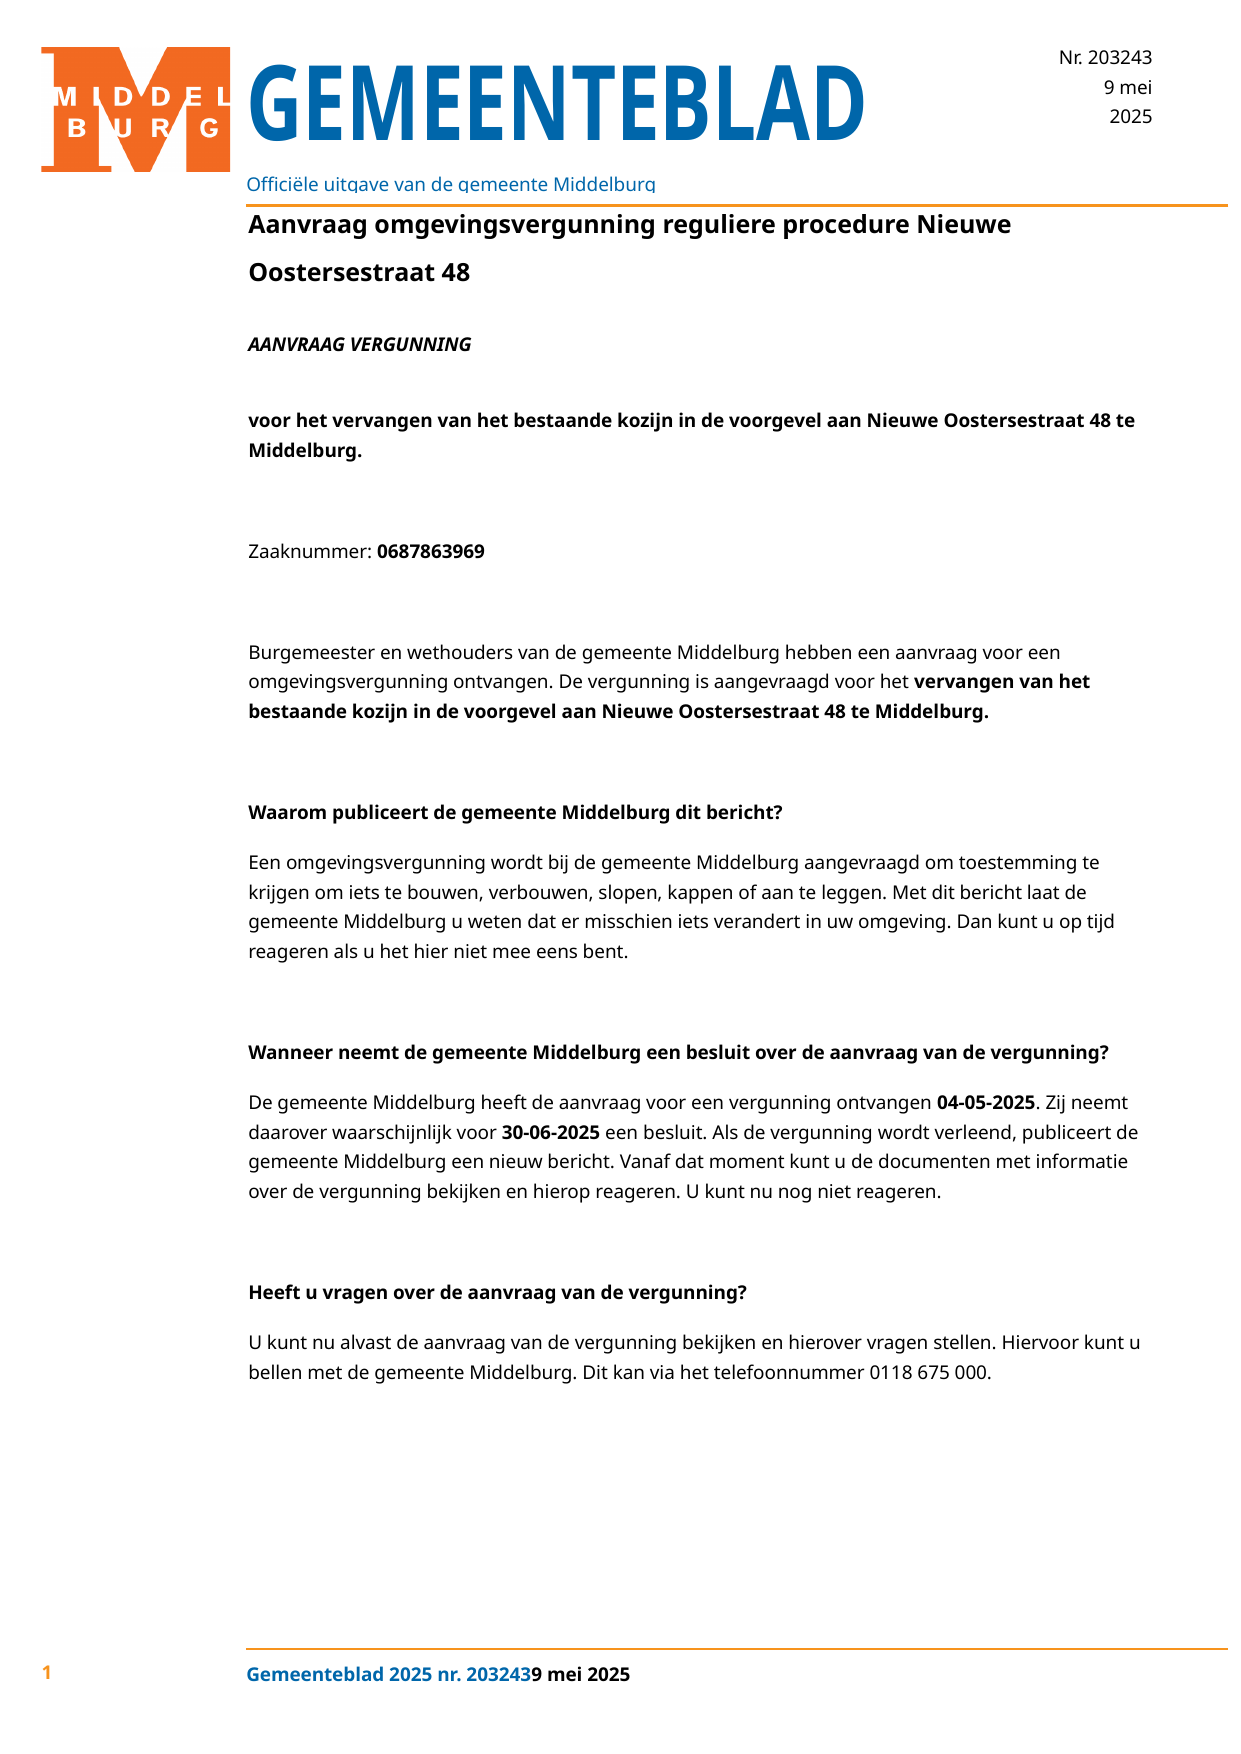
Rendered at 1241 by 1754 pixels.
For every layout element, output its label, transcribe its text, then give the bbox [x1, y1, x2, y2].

text Zaaknummer: 0687863969 [248, 538, 1152, 564]
text AANVRAAG VERGUNNING [248, 331, 1152, 357]
text Heeft u vragen over de aanvraag van de vergunning? [248, 1279, 1152, 1304]
text voor het vervangen van het bestaande kozijn in de voorgevel aan Nieuwe Oostersestraat 48 te Middelburg. [248, 408, 1152, 463]
text Aanvraag omgevingsvergunning reguliere procedure Nieuwe Oostersestraat 48 [248, 207, 1152, 288]
text De gemeente Middelburg heeft de aanvraag voor een vergunning ontvangen 04-05-2025. Zij neemt daarover waarschijnlijk voor 30-06-2025 een besluit. Als de vergunning wordt verleend, publiceert de gemeente Middelburg een nieuw bericht. Vanaf dat moment kunt u de documenten met informatie over de vergunning bekijken en hierop reageren. U kunt nu nog niet reageren. [248, 1089, 1152, 1204]
text Een omgevingsvergunning wordt bij de gemeente Middelburg aangevraagd om toestemming te krijgen om iets te bouwen, verbouwen, slopen, kappen of aan te leggen. Met dit bericht laat de gemeente Middelburg u weten dat er misschien iets verandert in uw omgeving. Dan kunt u op tijd reageren als u het hier niet mee eens bent. [248, 849, 1152, 964]
text U kunt nu alvast de aanvraag van de vergunning bekijken en hierover vragen stellen. Hiervoor kunt u bellen met de gemeente Middelburg. Dit kan via het telefoonnummer 0118 675 000. [248, 1329, 1152, 1384]
text Burgemeester en wethouders van de gemeente Middelburg hebben een aanvraag voor een omgevingsvergunning ontvangen. De vergunning is aangevraagd voor het vervangen van het bestaande kozijn in de voorgevel aan Nieuwe Oostersestraat 48 te Middelburg. [248, 639, 1152, 724]
text Wanneer neemt de gemeente Middelburg een besluit over de aanvraag van de vergunning? [248, 1039, 1152, 1064]
text Waarom publiceert de gemeente Middelburg dit bericht? [248, 799, 1152, 824]
picture [41, 47, 231, 172]
